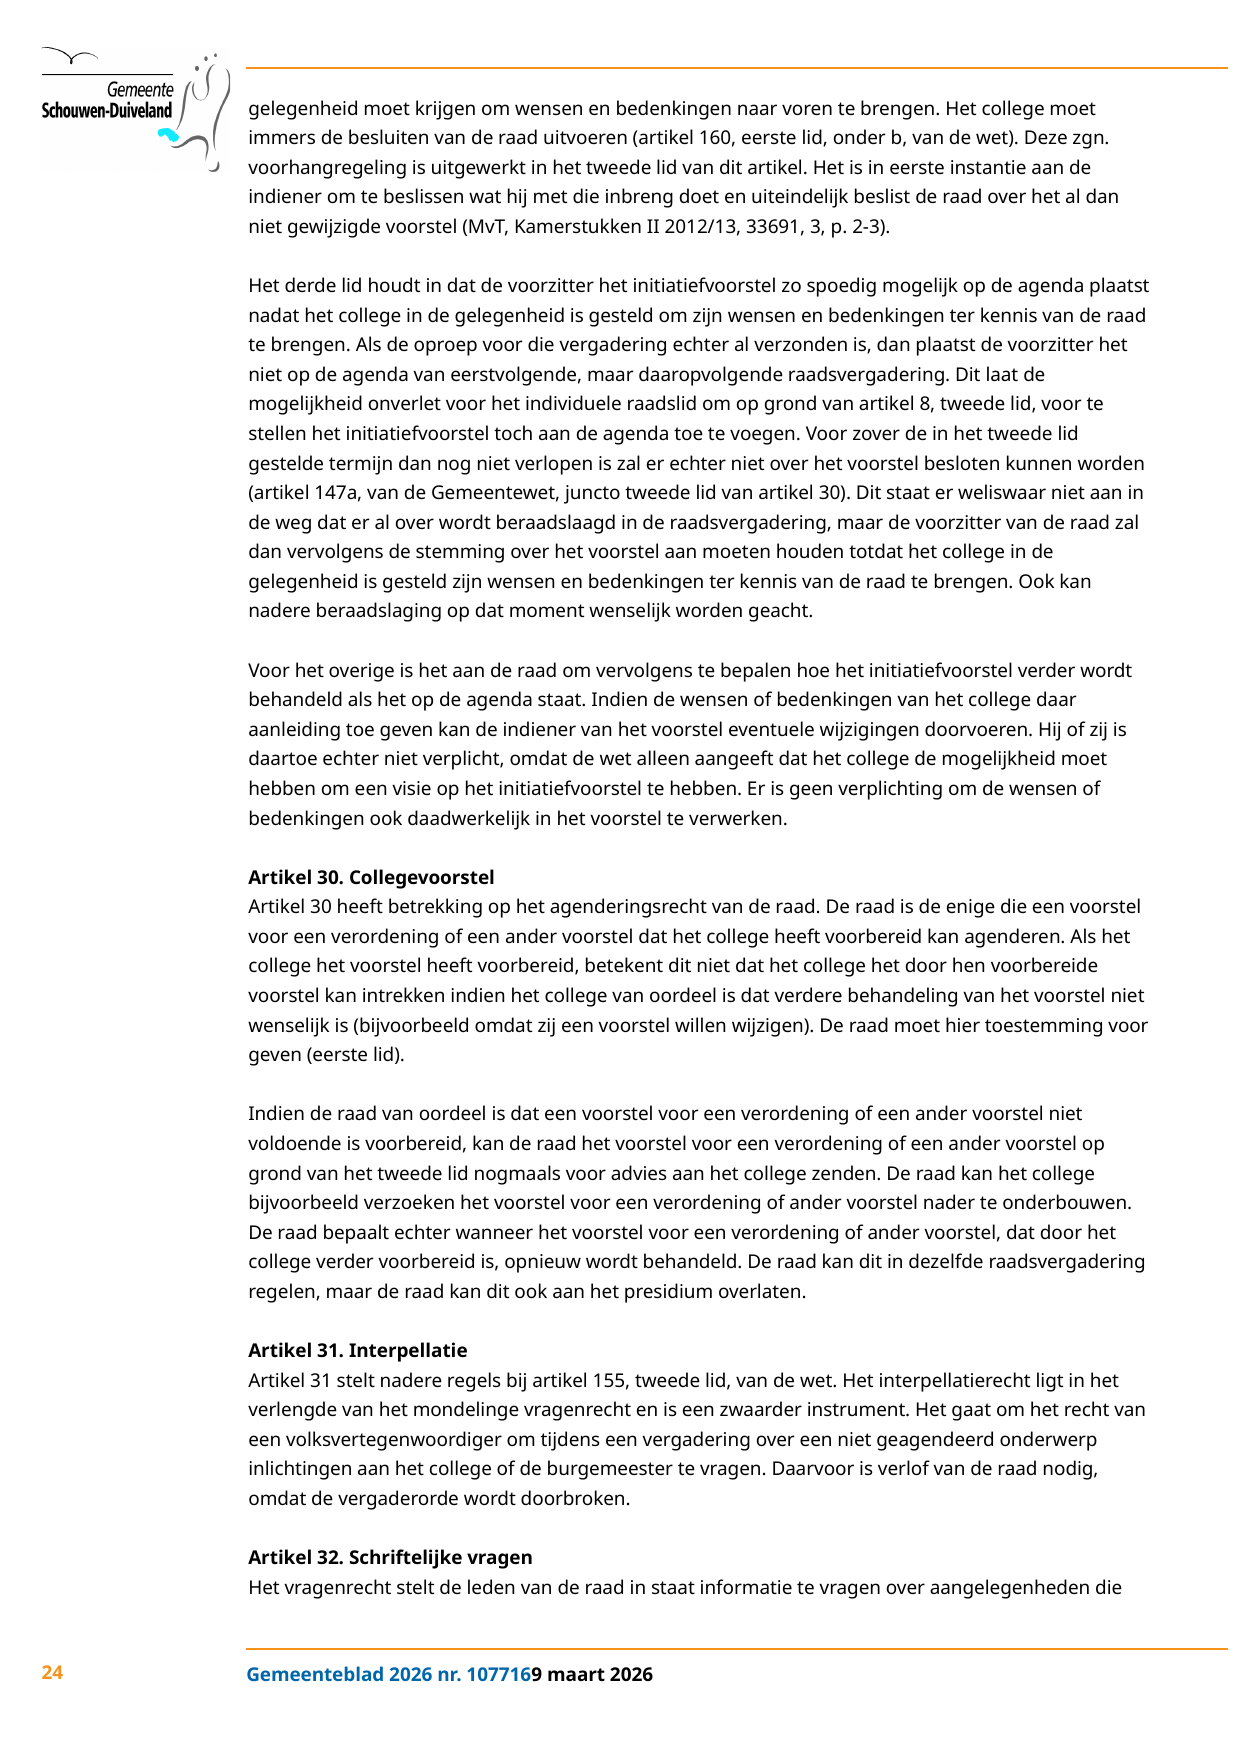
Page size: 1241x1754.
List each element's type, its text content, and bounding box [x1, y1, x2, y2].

text Artikel 30 heeft betrekking op het agenderingsrecht van de raad. De raad is de enige die een voorstel voor een verordening of een ander voorstel dat het college heeft voorbereid kan agenderen. Als het college het voorstel heeft voorbereid, betekent dit niet dat het college het door hen voorbereide voorstel kan intrekken indien het college van oordeel is dat verdere behandeling van het voorstel niet wenselijk is (bijvoorbeeld omdat zij een voorstel willen wijzigen). De raad moet hier toestemming voor geven (eerste lid). [248, 893, 1152, 1067]
text Artikel 31. Interpellatie [248, 1337, 1152, 1363]
text gelegenheid moet krijgen om wensen en bedenkingen naar voren te brengen. Het college moet immers de besluiten van de raad uitvoeren (artikel 160, eerste lid, onder b, van de wet). Deze zgn. voorhangregeling is uitgewerkt in het tweede lid van dit artikel. Het is in eerste instantie aan de indiener om te beslissen wat hij met die inbreng doet en uiteindelijk beslist de raad over het al dan niet gewijzigde voorstel (MvT, Kamerstukken II 2012/13, 33691, 3, p. 2-3). [248, 95, 1152, 239]
picture [41, 47, 231, 172]
text Het derde lid houdt in dat de voorzitter het initiatiefvoorstel zo spoedig mogelijk op de agenda plaatst nadat het college in de gelegenheid is gesteld om zijn wensen en bedenkingen ter kennis van de raad te brengen. Als de oproep voor die vergadering echter al verzonden is, dan plaatst de voorzitter het niet op de agenda van eerstvolgende, maar daaropvolgende raadsvergadering. Dit laat de mogelijkheid onverlet voor het individuele raadslid om op grond van artikel 8, tweede lid, voor te stellen het initiatiefvoorstel toch aan de agenda toe te voegen. Voor zover de in het tweede lid gestelde termijn dan nog niet verlopen is zal er echter niet over het voorstel besloten kunnen worden (artikel 147a, van de Gemeentewet, juncto tweede lid van artikel 30). Dit staat er weliswaar niet aan in de weg dat er al over wordt beraadslaagd in de raadsvergadering, maar de voorzitter van de raad zal dan vervolgens de stemming over het voorstel aan moeten houden totdat het college in de gelegenheid is gesteld zijn wensen en bedenkingen ter kennis van de raad te brengen. Ook kan nadere beraadslaging op dat moment wenselijk worden geacht. [248, 272, 1152, 623]
text Het vragenrecht stelt de leden van de raad in staat informatie te vragen over aangelegenheden die [248, 1574, 1152, 1600]
text Voor het overige is het aan de raad om vervolgens te bepalen hoe het initiatiefvoorstel verder wordt behandeld als het op de agenda staat. Indien de wensen of bedenkingen van het college daar aanleiding toe geven kan de indiener van het voorstel eventuele wijzigingen doorvoeren. Hij of zij is daartoe echter niet verplicht, omdat de wet alleen aangeeft dat het college de mogelijkheid moet hebben om een visie op het initiatiefvoorstel te hebben. Er is geen verplichting om de wensen of bedenkingen ook daadwerkelijk in het voorstel te verwerken. [248, 657, 1152, 831]
text Artikel 30. Collegevoorstel [248, 864, 1152, 890]
text Indien de raad van oordeel is dat een voorstel voor een verordening of een ander voorstel niet voldoende is voorbereid, kan de raad het voorstel voor een verordening of een ander voorstel op grond van het tweede lid nogmaals voor advies aan het college zenden. De raad kan het college bijvoorbeeld verzoeken het voorstel voor een verordening of ander voorstel nader te onderbouwen. De raad bepaalt echter wanneer het voorstel voor een verordening of ander voorstel, dat door het college verder voorbereid is, opnieuw wordt behandeld. De raad kan dit in dezelfde raadsvergadering regelen, maar de raad kan dit ook aan het presidium overlaten. [248, 1101, 1152, 1304]
text Artikel 31 stelt nadere regels bij artikel 155, tweede lid, van de wet. Het interpellatierecht ligt in het verlengde van het mondelinge vragenrecht en is een zwaarder instrument. Het gaat om het recht van een volksvertegenwoordiger om tijdens een vergadering over een niet geagendeerd onderwerp inlichtingen aan het college of de burgemeester te vragen. Daarvoor is verlof van de raad nodig, omdat de vergaderorde wordt doorbroken. [248, 1367, 1152, 1511]
text Artikel 32. Schriftelijke vragen [248, 1544, 1152, 1570]
